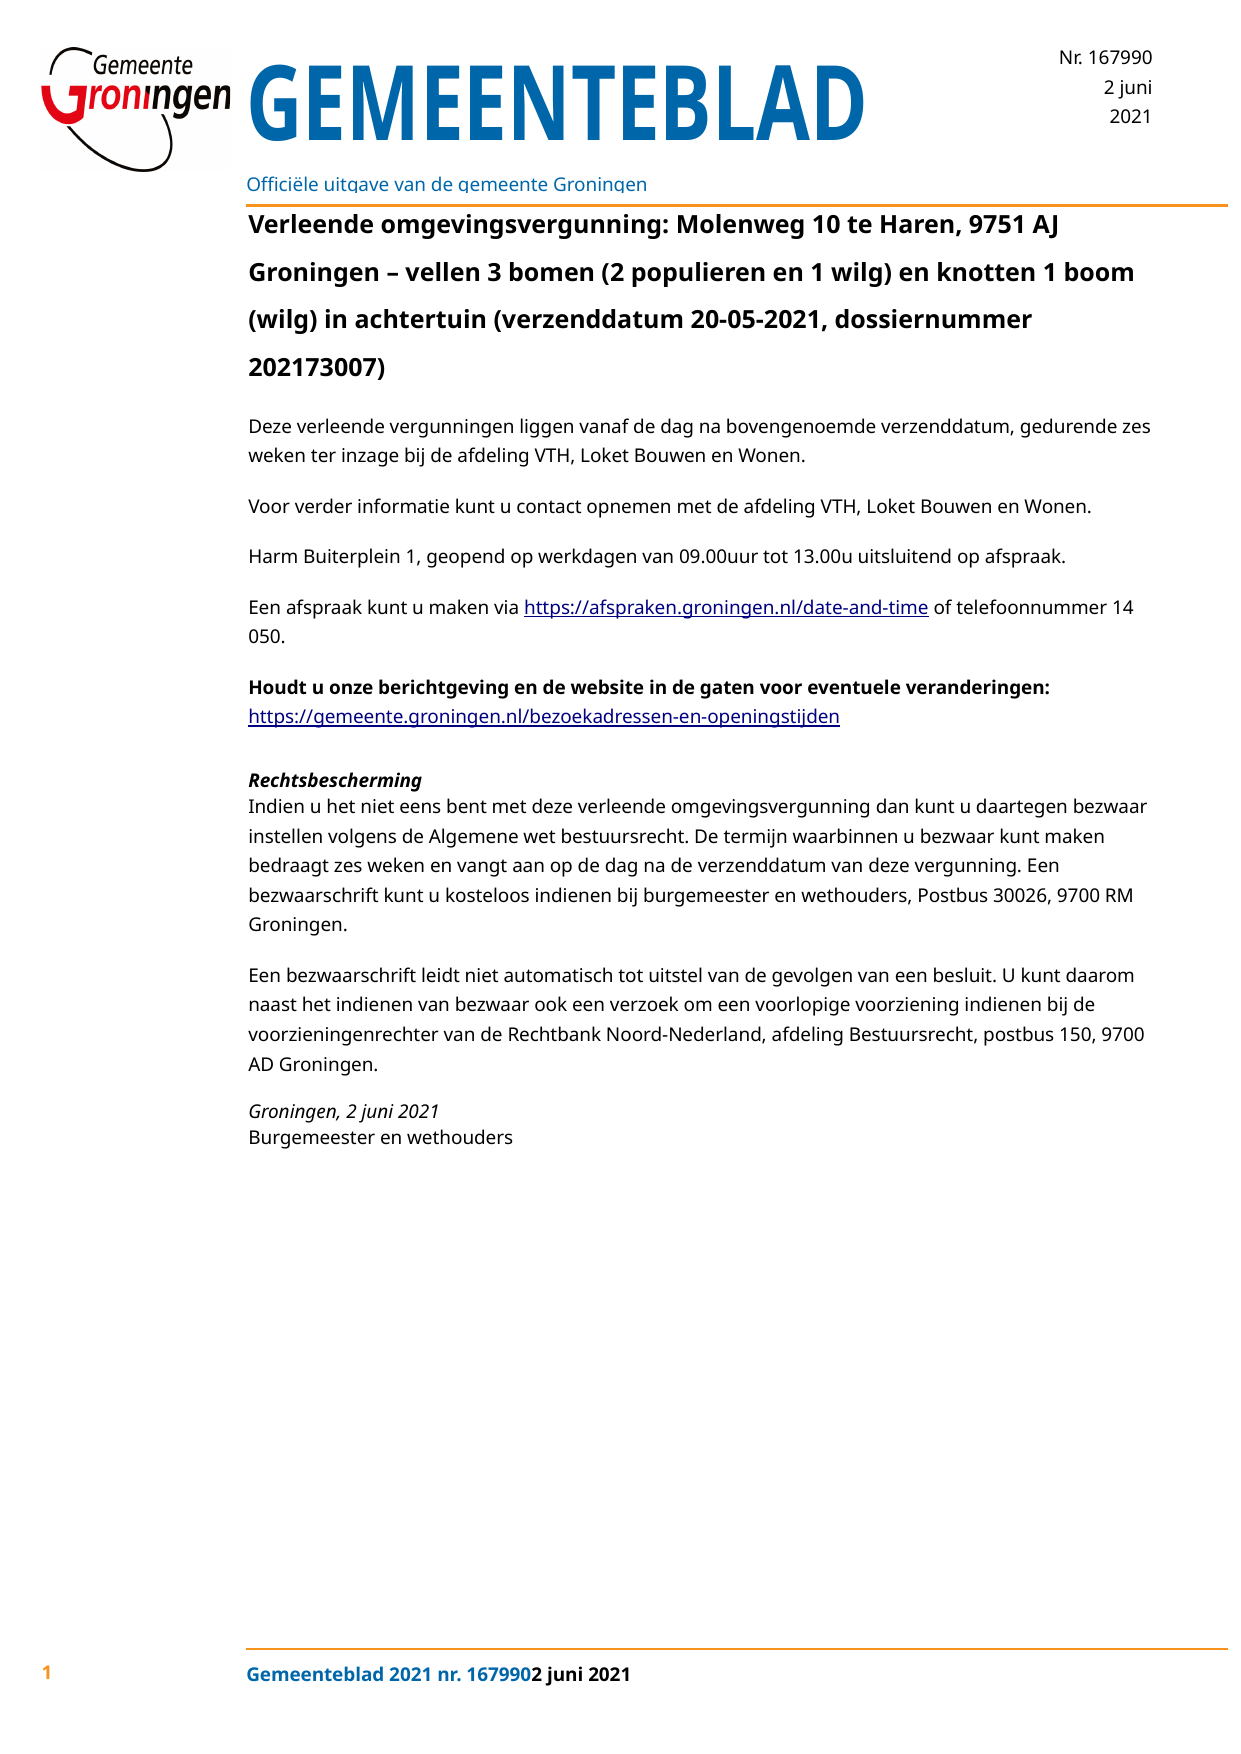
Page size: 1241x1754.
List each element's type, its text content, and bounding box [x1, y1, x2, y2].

text Voor verder informatie kunt u contact opnemen met de afdeling VTH, Loket Bouwen en Wonen. [248, 493, 1152, 519]
text Deze verleende vergunningen liggen vanaf de dag na bovengenoemde verzenddatum, gedurende zes weken ter inzage bij de afdeling VTH, Loket Bouwen en Wonen. [248, 413, 1152, 468]
text Rechtsbescherming [248, 767, 1152, 793]
text Een bezwaarschrift leidt niet automatisch tot uitstel van de gevolgen van een besluit. U kunt daarom naast het indienen van bezwaar ook een verzoek om een voorlopige voorziening indienen bij de voorzieningenrechter van de Rechtbank Noord-Nederland, afdeling Bestuursrecht, postbus 150, 9700 AD Groningen. [248, 962, 1152, 1076]
text Verleende omgevingsvergunning: Molenweg 10 te Haren, 9751 AJ Groningen – vellen 3 bomen (2 populieren en 1 wilg) en knotten 1 boom (wilg) in achtertuin (verzenddatum 20-05-2021, dossiernummer 202173007) [248, 207, 1152, 384]
text Houdt u onze berichtgeving en de website in de gaten voor eventuele veranderingen: https://gemeente.groningen.nl/bezoekadressen-en-openingstijden [248, 674, 1152, 729]
text Harm Buiterplein 1, geopend op werkdagen van 09.00uur tot 13.00u uitsluitend op afspraak. [248, 543, 1152, 569]
text Groningen, 2 juni 2021 [248, 1098, 1152, 1124]
text Indien u het niet eens bent met deze verleende omgevingsvergunning dan kunt u daartegen bezwaar instellen volgens de Algemene wet bestuursrecht. De termijn waarbinnen u bezwaar kunt maken bedraagt zes weken en vangt aan op de dag na de verzenddatum van deze vergunning. Een bezwaarschrift kunt u kosteloos indienen bij burgemeester en wethouders, Postbus 30026, 9700 RM Groningen. [248, 793, 1152, 937]
text Een afspraak kunt u maken via https://afspraken.groningen.nl/date-and-time of telefoonnummer 14 050. [248, 594, 1152, 649]
text Burgemeester en wethouders [248, 1124, 1152, 1150]
picture [41, 47, 231, 172]
